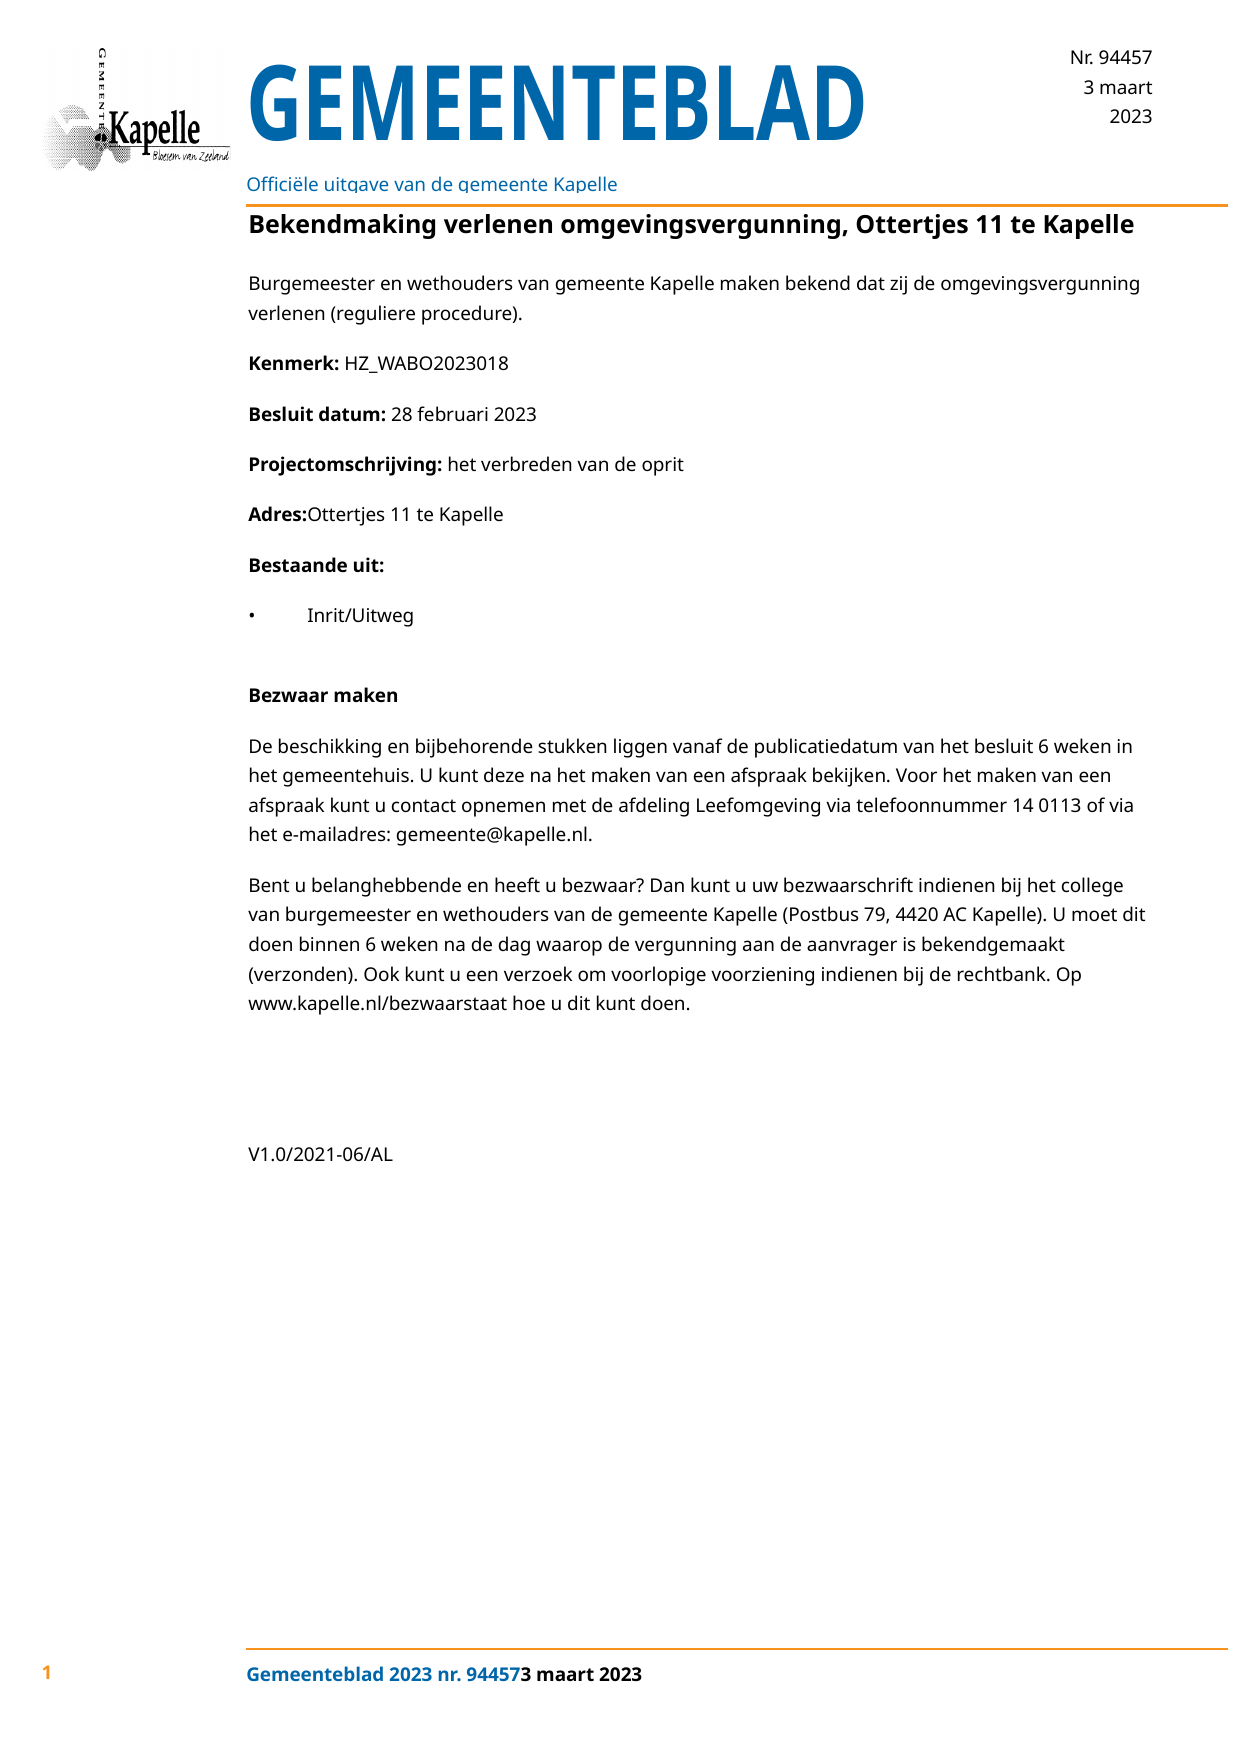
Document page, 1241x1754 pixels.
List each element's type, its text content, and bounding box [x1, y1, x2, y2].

text Burgemeester en wethouders van gemeente Kapelle maken bekend dat zij de omgevingsvergunning verlenen (reguliere procedure). [248, 270, 1152, 326]
text Besluit datum: 28 februari 2023 [248, 401, 1152, 426]
text De beschikking en bijbehorende stukken liggen vanaf de publicatiedatum van het besluit 6 weken in het gemeentehuis. U kunt deze na het maken van een afspraak bekijken. Voor het maken van een afspraak kunt u contact opnemen met de afdeling Leefomgeving via telefoonnummer 14 0113 of via het e-mailadres: gemeente@kapelle.nl. [248, 733, 1152, 847]
text Kenmerk: HZ_WABO2023018 [248, 350, 1152, 376]
text Bekendmaking verlenen omgevingsvergunning, Ottertjes 11 te Kapelle [248, 207, 1152, 241]
text V1.0/2021-06/AL [248, 1142, 1152, 1167]
text Bent u belanghebbende en heeft u bezwaar? Dan kunt u uw bezwaarschrift indienen bij het college van burgemeester en wethouders van de gemeente Kapelle (Postbus 79, 4420 AC Kapelle). U moet dit doen binnen 6 weken na de dag waarop de vergunning aan de aanvrager is bekendgemaakt (verzonden). Ook kunt u een verzoek om voorlopige voorziening indienen bij de rechtbank. Op www.kapelle.nl/bezwaarstaat hoe u dit kunt doen. [248, 872, 1152, 1016]
picture [41, 47, 231, 172]
text Projectomschrijving: het verbreden van de oprit [248, 451, 1152, 477]
text Adres:Ottertjes 11 te Kapelle [248, 502, 1152, 527]
text Bezwaar maken [248, 682, 1152, 708]
list Inrit/Uitweg [248, 602, 1152, 628]
text Bestaande uit: [248, 552, 1152, 578]
